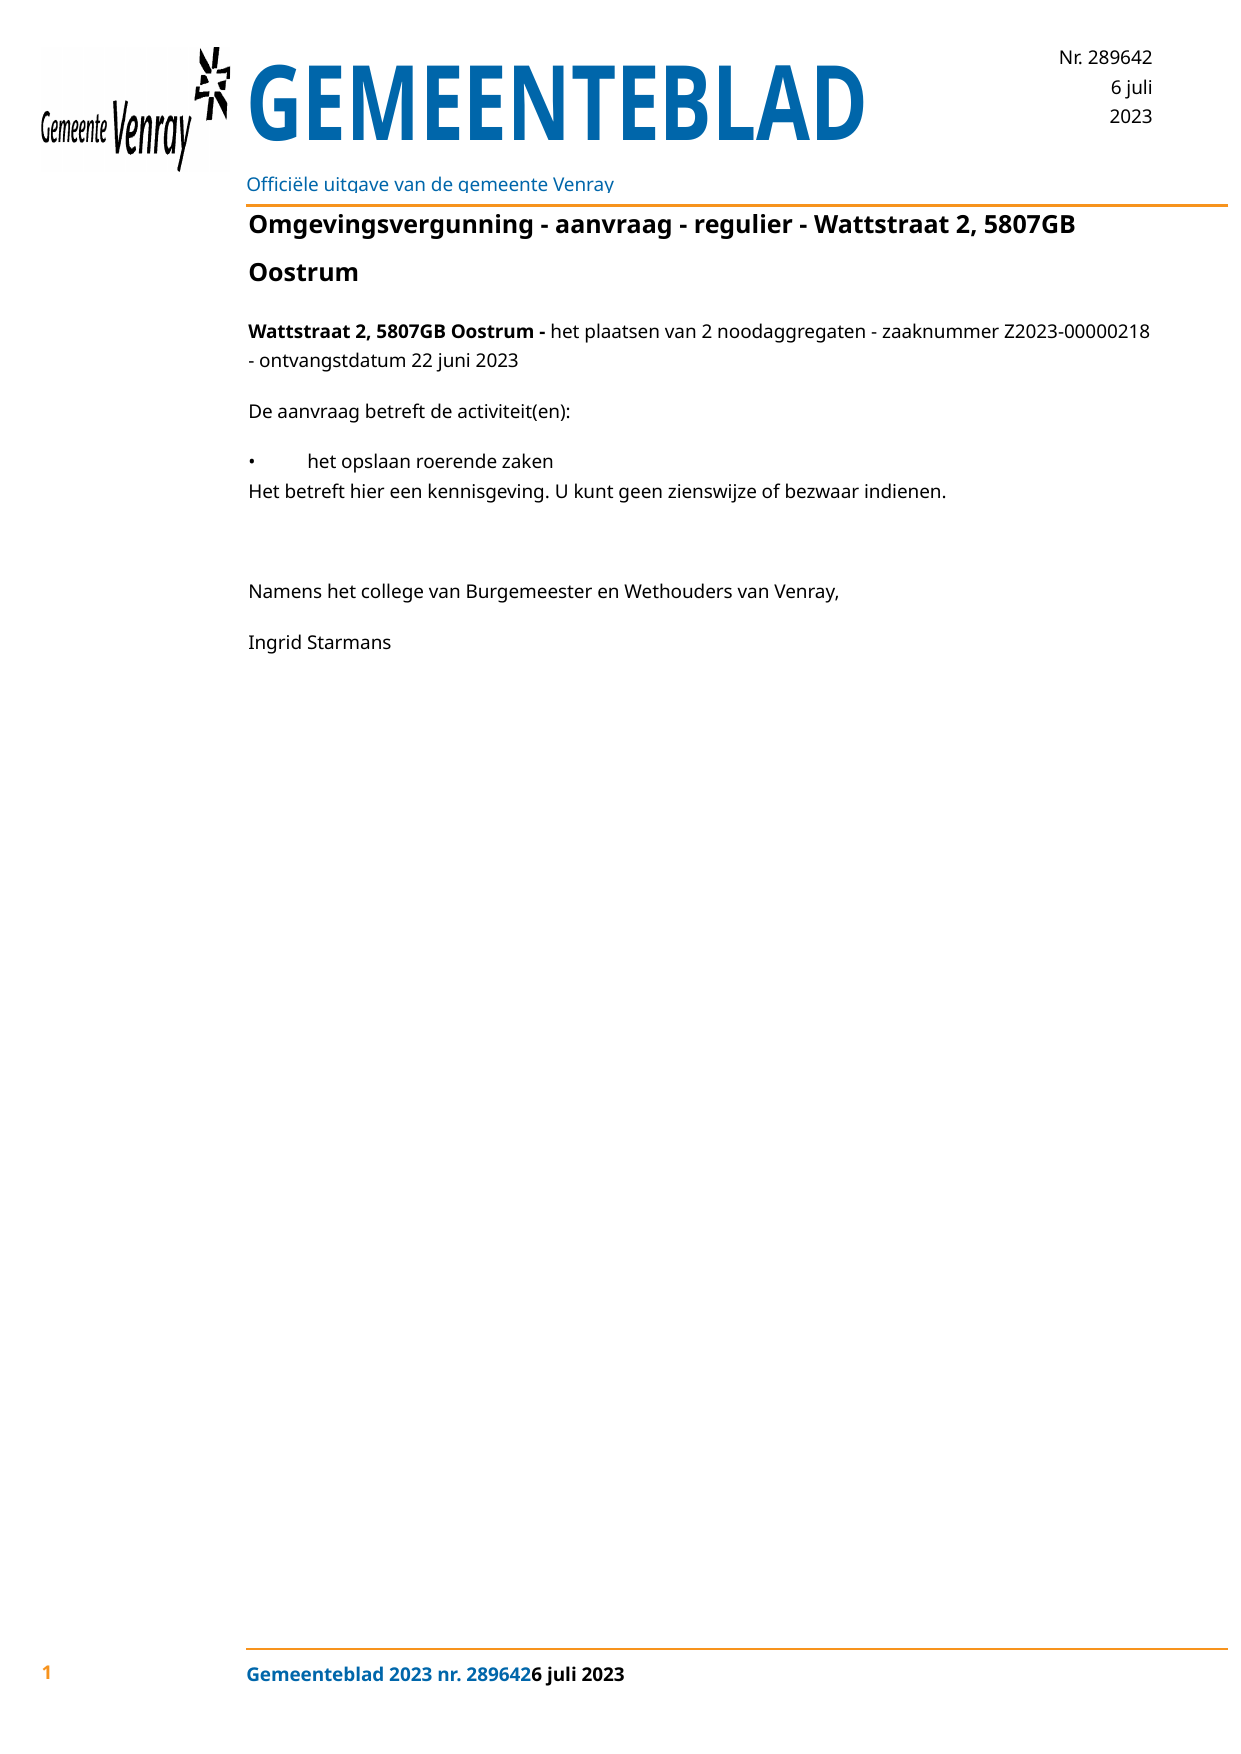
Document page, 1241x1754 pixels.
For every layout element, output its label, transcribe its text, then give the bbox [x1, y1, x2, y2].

text Wattstraat 2, 5807GB Oostrum - het plaatsen van 2 noodaggregaten - zaaknummer Z2023-00000218 - ontvangstdatum 22 juni 2023 [248, 318, 1152, 373]
picture [41, 47, 231, 172]
text Namens het college van Burgemeester en Wethouders van Venray, [248, 579, 1152, 604]
text Omgevingsvergunning - aanvraag - regulier - Wattstraat 2, 5807GB Oostrum [248, 207, 1152, 288]
text Het betreft hier een kennisgeving. U kunt geen zienswijze of bezwaar indienen. [248, 478, 1152, 504]
text De aanvraag betreft de activiteit(en): [248, 398, 1152, 424]
text Ingrid Starmans [248, 629, 1152, 655]
list het opslaan roerende zaken [248, 448, 1152, 474]
